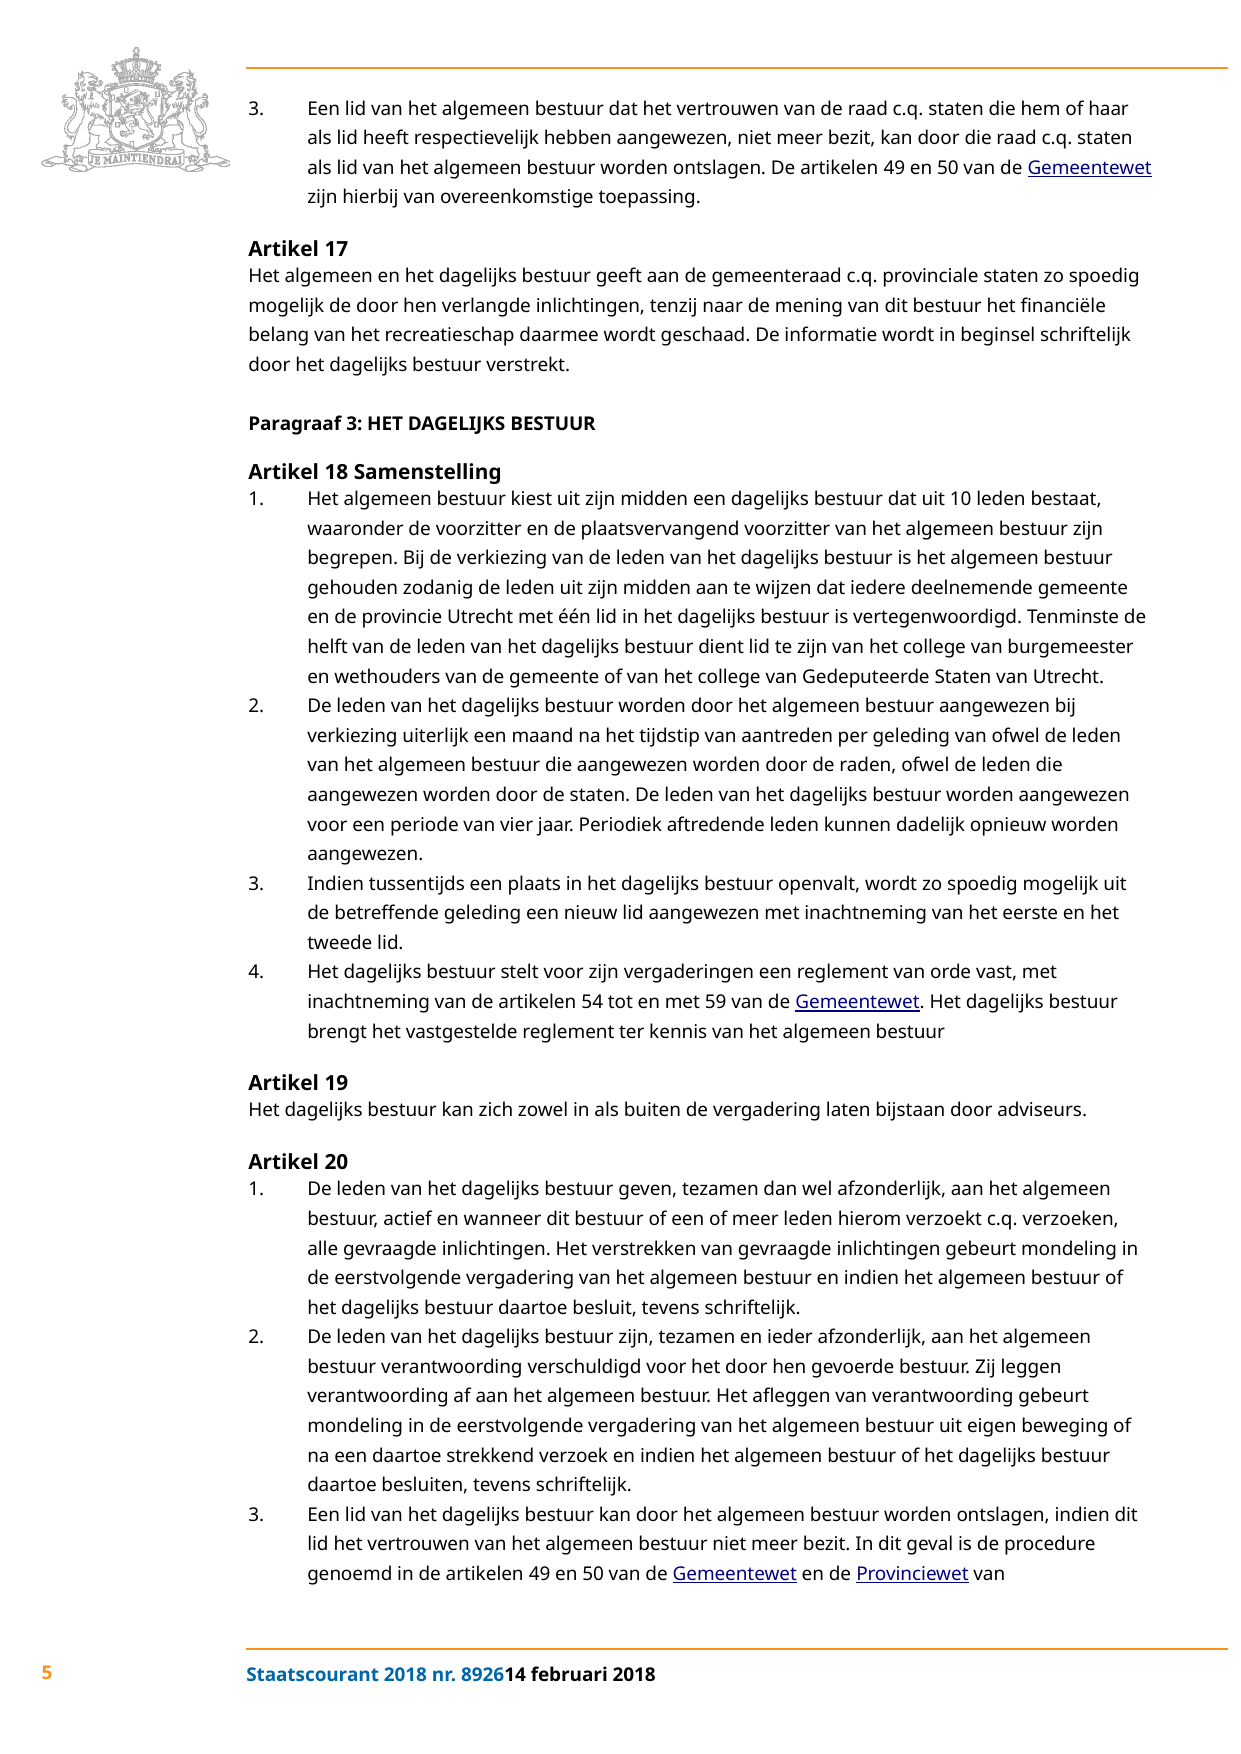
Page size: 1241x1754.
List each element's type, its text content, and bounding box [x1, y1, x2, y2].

list Het dagelijks bestuur stelt voor zijn vergaderingen een reglement van orde vast, met inachtneming van de artikelen 54 tot en met 59 van de Gemeentewet. Het dagelijks bestuur brengt het vastgestelde reglement ter kennis van het algemeen bestuur [248, 959, 1152, 1043]
text Artikel 20 [248, 1147, 1152, 1176]
picture [41, 47, 231, 172]
text Artikel 18 Samenstelling [248, 457, 1152, 485]
text Paragraaf 3: HET DAGELIJKS BESTUUR [248, 410, 1152, 436]
list De leden van het dagelijks bestuur worden door het algemeen bestuur aangewezen bij verkiezing uiterlijk een maand na het tijdstip van aantreden per geleding van ofwel de leden van het algemeen bestuur die aangewezen worden door de raden, ofwel de leden die aangewezen worden door de staten. De leden van het dagelijks bestuur worden aangewezen voor een periode van vier jaar. Periodiek aftredende leden kunnen dadelijk opnieuw worden aangewezen. [248, 692, 1152, 866]
list Het algemeen bestuur kiest uit zijn midden een dagelijks bestuur dat uit 10 leden bestaat, waaronder de voorzitter en de plaatsvervangend voorzitter van het algemeen bestuur zijn begrepen. Bij de verkiezing van de leden van het dagelijks bestuur is het algemeen bestuur gehouden zodanig de leden uit zijn midden aan te wijzen dat iedere deelnemende gemeente en de provincie Utrecht met één lid in het dagelijks bestuur is vertegenwoordigd. Tenminste de helft van de leden van het dagelijks bestuur dient lid te zijn van het college van burgemeester en wethouders van de gemeente of van het college van Gedeputeerde Staten van Utrecht. [248, 485, 1152, 688]
text Het algemeen en het dagelijks bestuur geeft aan de gemeenteraad c.q. provinciale staten zo spoedig mogelijk de door hen verlangde inlichtingen, tenzij naar de mening van dit bestuur het financiële belang van het recreatieschap daarmee wordt geschaad. De informatie wordt in beginsel schriftelijk door het dagelijks bestuur verstrekt. [248, 262, 1152, 377]
list Een lid van het algemeen bestuur dat het vertrouwen van de raad c.q. staten die hem of haar als lid heeft respectievelijk hebben aangewezen, niet meer bezit, kan door die raad c.q. staten als lid van het algemeen bestuur worden ontslagen. De artikelen 49 en 50 van de Gemeentewet zijn hierbij van overeenkomstige toepassing. [248, 95, 1152, 209]
list Een lid van het dagelijks bestuur kan door het algemeen bestuur worden ontslagen, indien dit lid het vertrouwen van het algemeen bestuur niet meer bezit. In dit geval is de procedure genoemd in de artikelen 49 en 50 van de Gemeentewet en de Provinciewet van [248, 1501, 1152, 1586]
list Indien tussentijds een plaats in het dagelijks bestuur openvalt, wordt zo spoedig mogelijk uit de betreffende geleding een nieuw lid aangewezen met inachtneming van het eerste en het tweede lid. [248, 870, 1152, 955]
list De leden van het dagelijks bestuur zijn, tezamen en ieder afzonderlijk, aan het algemeen bestuur verantwoording verschuldigd voor het door hen gevoerde bestuur. Zij leggen verantwoording af aan het algemeen bestuur. Het afleggen van verantwoording gebeurt mondeling in de eerstvolgende vergadering van het algemeen bestuur uit eigen beweging of na een daartoe strekkend verzoek en indien het algemeen bestuur of het dagelijks bestuur daartoe besluiten, tevens schriftelijk. [248, 1323, 1152, 1497]
text Artikel 17 [248, 234, 1152, 262]
text Het dagelijks bestuur kan zich zowel in als buiten de vergadering laten bijstaan door adviseurs. [248, 1097, 1152, 1122]
text Artikel 19 [248, 1068, 1152, 1097]
list De leden van het dagelijks bestuur geven, tezamen dan wel afzonderlijk, aan het algemeen bestuur, actief en wanneer dit bestuur of een of meer leden hierom verzoekt c.q. verzoeken, alle gevraagde inlichtingen. Het verstrekken van gevraagde inlichtingen gebeurt mondeling in de eerstvolgende vergadering van het algemeen bestuur en indien het algemeen bestuur of het dagelijks bestuur daartoe besluit, tevens schriftelijk. [248, 1176, 1152, 1319]
